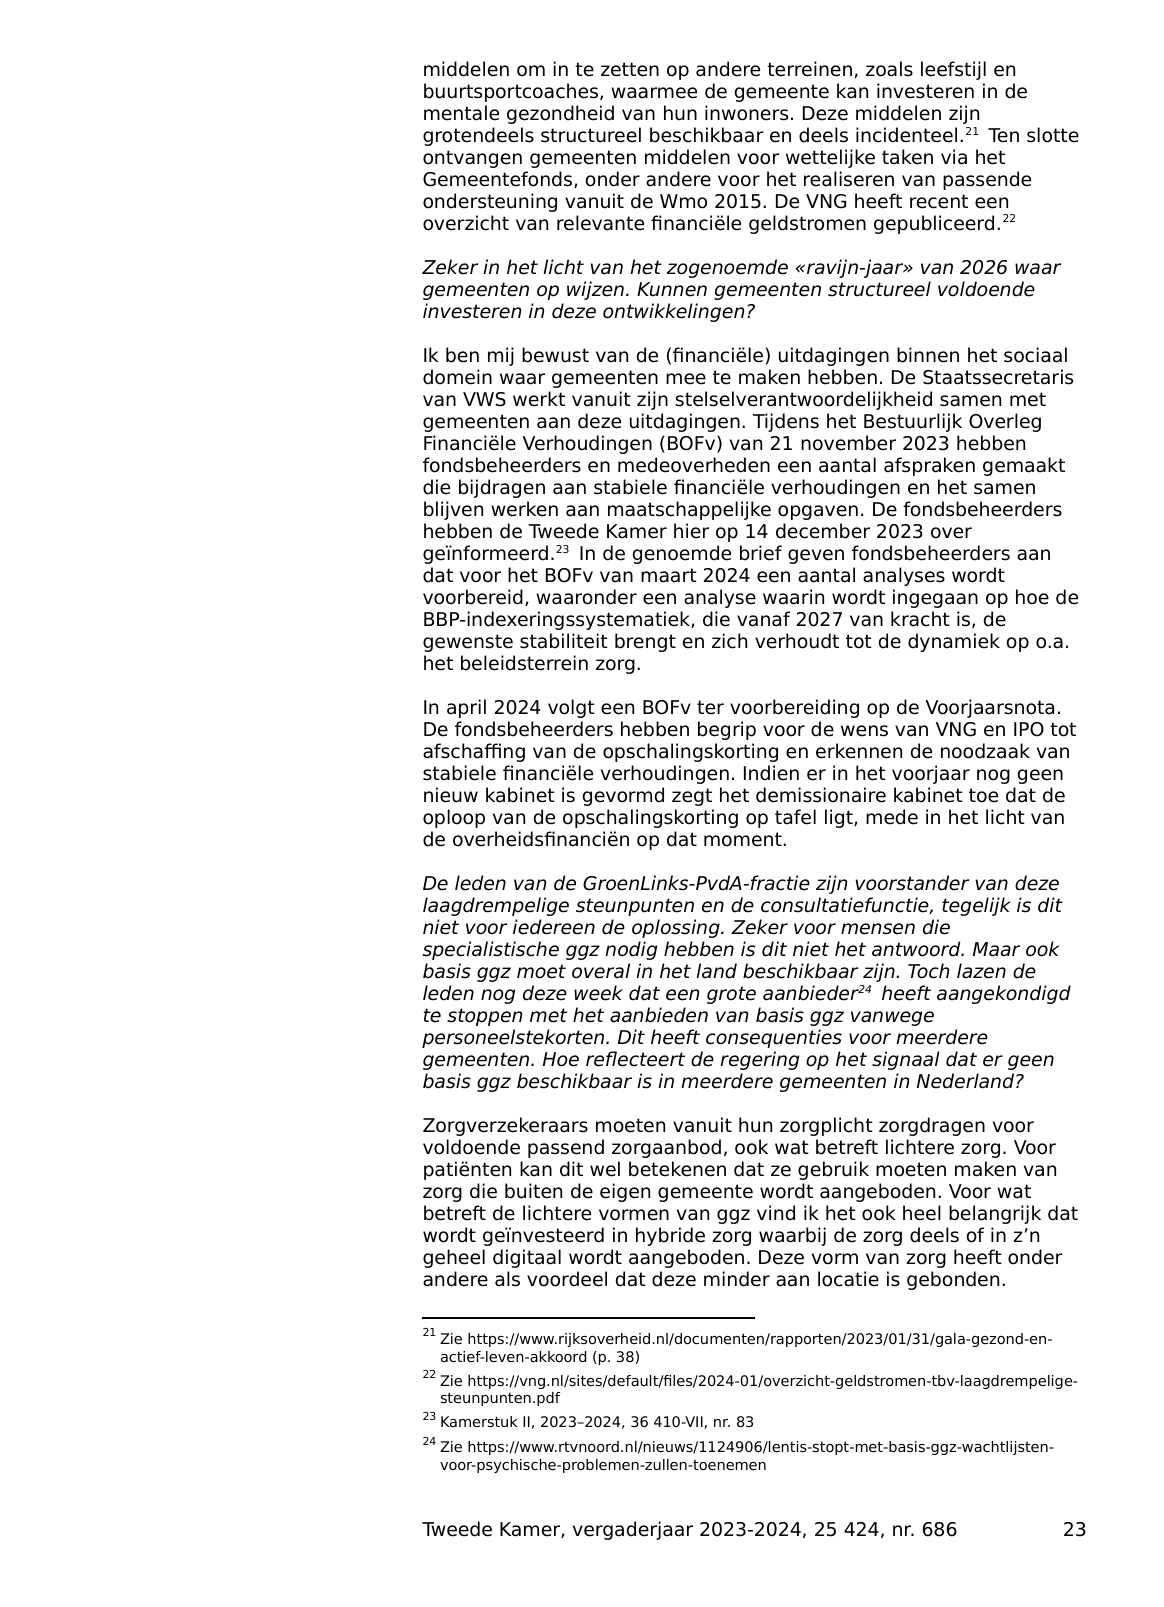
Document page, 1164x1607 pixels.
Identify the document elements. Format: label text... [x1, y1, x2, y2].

text De leden van de GroenLinks-PvdA-fractie zijn voorstander van deze laagdrempelige steunpunten en de consultatiefunctie, tegelijk is dit niet voor iedereen de oplossing. Zeker voor mensen die specialistische ggz nodig hebben is dit niet het antwoord. Maar ook basis ggz moet overal in het land beschikbaar zijn. Toch lazen de leden nog deze week dat een grote aanbieder heeft aangekondigd te stoppen met het aanbieden van basis ggz vanwege personeelstekorten. Dit heeft consequenties voor meerdere gemeenten. Hoe reflecteert de regering op het signaal dat er geen basis ggz beschikbaar is in meerdere gemeenten in Nederland? [422, 873, 1087, 1093]
text Zie https://www.rtvnoord.nl/nieuws/1124906/lentis-stopt-met-basis-ggz-wachtlijsten-voor-psychische-problemen-zullen-toenemen [422, 1435, 1087, 1474]
text Zeker in het licht van het zogenoemde «ravijn-jaar» van 2026 waar gemeenten op wijzen. Kunnen gemeenten structureel voldoende investeren in deze ontwikkelingen? [422, 257, 1087, 323]
text Kamerstuk II, 2023–2024, 36 410-VII, nr. 83 [422, 1410, 1087, 1432]
text In april 2024 volgt een BOFv ter voorbereiding op de Voorjaarsnota. De fondsbeheerders hebben begrip voor de wens van VNG en IPO tot afschaffing van de opschalingskorting en erkennen de noodzaak van stabiele financiële verhoudingen. Indien er in het voorjaar nog geen nieuw kabinet is gevormd zegt het demissionaire kabinet toe dat de oploop van de opschalingskorting op tafel ligt, mede in het licht van de overheidsfinanciën op dat moment. [422, 697, 1087, 851]
text Ik ben mij bewust van de (financiële) uitdagingen binnen het sociaal domein waar gemeenten mee te maken hebben. De Staatssecretaris van VWS werkt vanuit zijn stelselverantwoordelijkheid samen met gemeenten aan deze uitdagingen. Tijdens het Bestuurlijk Overleg Financiële Verhoudingen (BOFv) van 21 november 2023 hebben fondsbeheerders en medeoverheden een aantal afspraken gemaakt die bijdragen aan stabiele financiële verhoudingen en het samen blijven werken aan maatschappelijke opgaven. De fondsbeheerders hebben de Tweede Kamer hier op 14 december 2023 over geïnformeerd. In de genoemde brief geven fondsbeheerders aan dat voor het BOFv van maart 2024 een aantal analyses wordt voorbereid, waaronder een analyse waarin wordt ingegaan op hoe de BBP-indexeringssystematiek, die vanaf 2027 van kracht is, de gewenste stabiliteit brengt en zich verhoudt tot de dynamiek op o.a. het beleidsterrein zorg. [422, 345, 1087, 675]
text Zie https://www.rijksoverheid.nl/documenten/rapporten/2023/01/31/gala-gezond-en-actief-leven-akkoord (p. 38) [422, 1327, 1087, 1366]
text Zie https://vng.nl/sites/default/files/2024-01/overzicht-geldstromen-tbv-laagdrempelige-steunpunten.pdf [422, 1368, 1087, 1407]
text middelen om in te zetten op andere terreinen, zoals leefstijl en buurtsportcoaches, waarmee de gemeente kan investeren in de mentale gezondheid van hun inwoners. Deze middelen zijn grotendeels structureel beschikbaar en deels incidenteel. Ten slotte ontvangen gemeenten middelen voor wettelijke taken via het Gemeentefonds, onder andere voor het realiseren van passende ondersteuning vanuit de Wmo 2015. De VNG heeft recent een overzicht van relevante financiële geldstromen gepubliceerd. [422, 59, 1087, 235]
text Zorgverzekeraars moeten vanuit hun zorgplicht zorgdragen voor voldoende passend zorgaanbod, ook wat betreft lichtere zorg. Voor patiënten kan dit wel betekenen dat ze gebruik moeten maken van zorg die buiten de eigen gemeente wordt aangeboden. Voor wat betreft de lichtere vormen van ggz vind ik het ook heel belangrijk dat wordt geïnvesteerd in hybride zorg waarbij de zorg deels of in z’n geheel digitaal wordt aangeboden. Deze vorm van zorg heeft onder andere als voordeel dat deze minder aan locatie is gebonden. [422, 1115, 1087, 1291]
